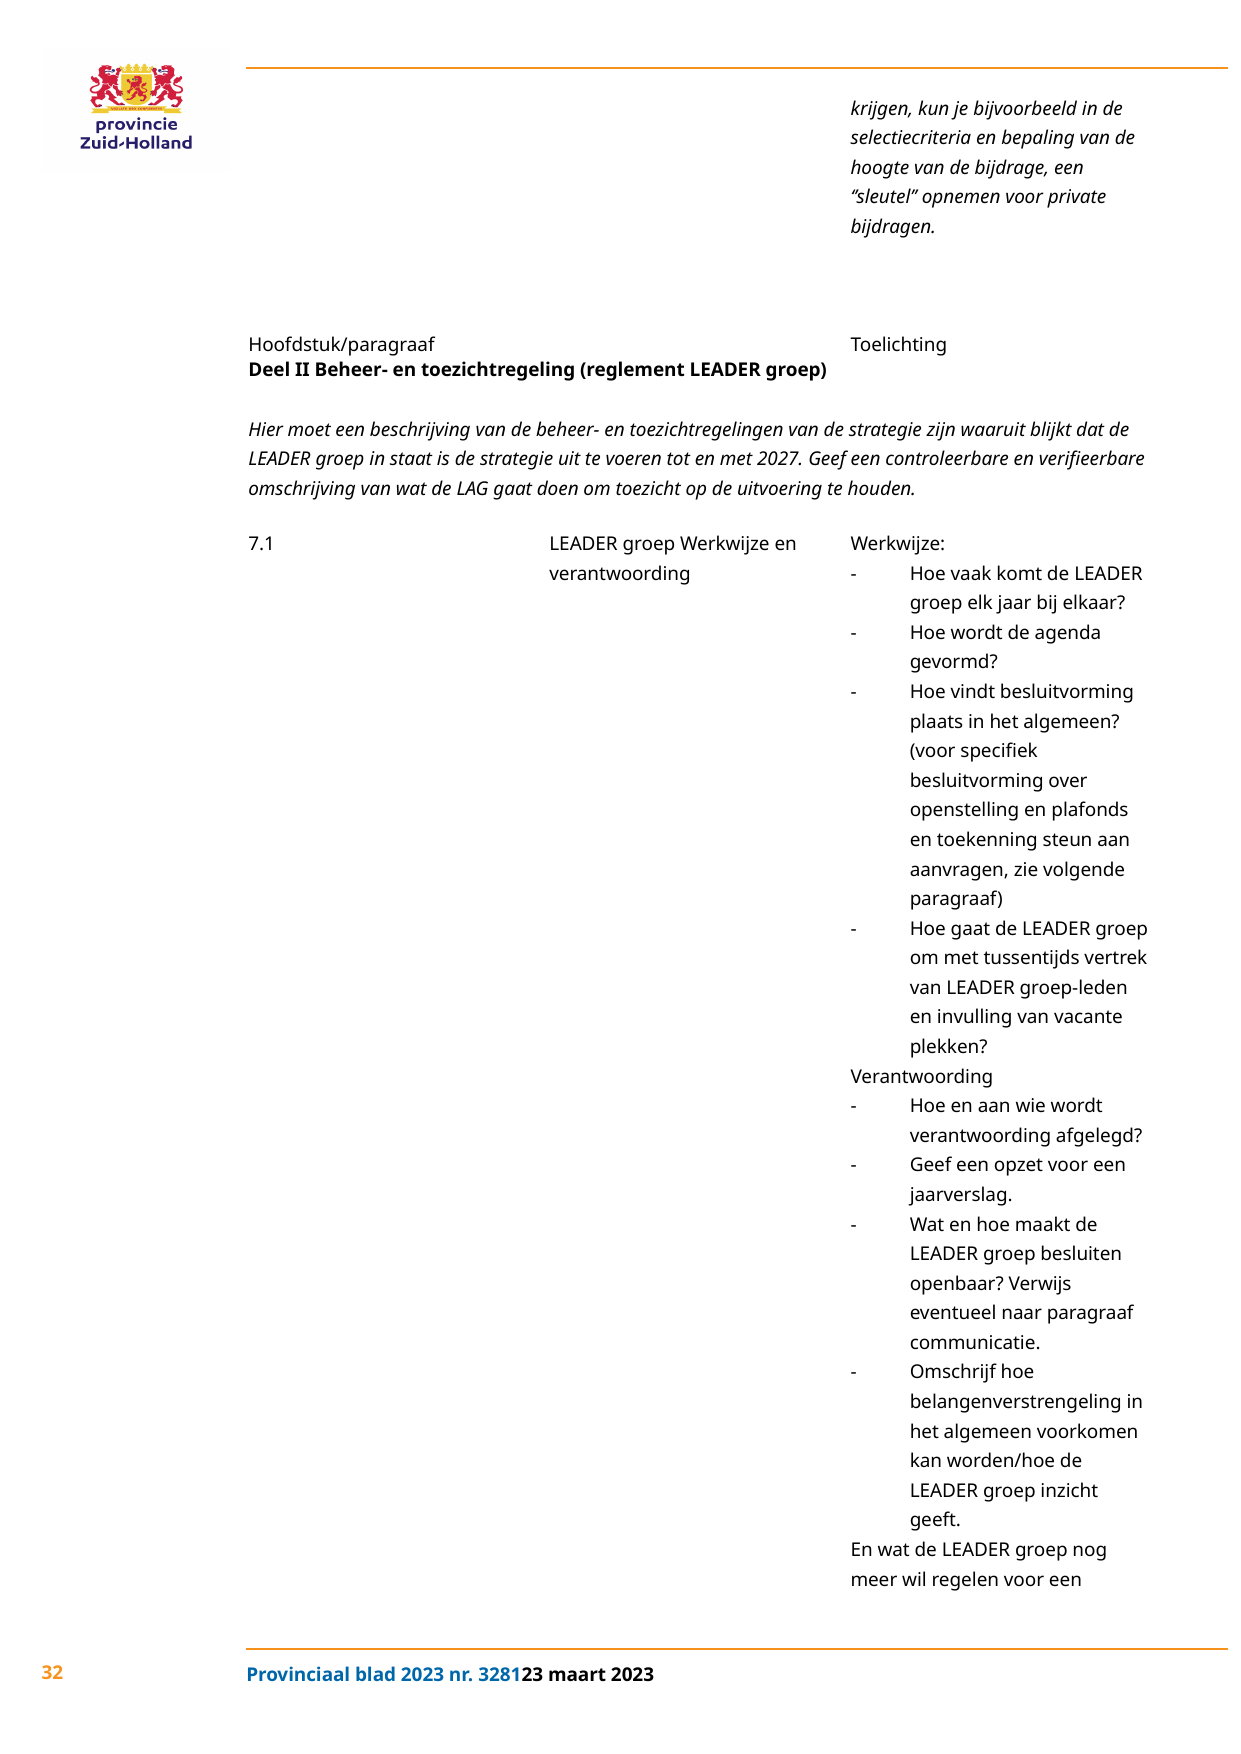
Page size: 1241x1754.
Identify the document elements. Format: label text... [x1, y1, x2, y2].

table_header Toelichting [850, 331, 1152, 357]
table_cell Werkwijze: Hoe vaak komt de LEADER groep elk jaar bij elkaar? Hoe wordt de agenda gevormd? Hoe vindt besluitvorming plaats in het algemeen? (voor specifiek besluitvorming over openstelling en plafonds en toekenning steun aan aanvragen, zie volgende paragraaf) Hoe gaat de LEADER groep om met tussentijds vertrek van LEADER groep-leden en invulling van vacante plekken? Verantwoording Hoe en aan wie wordt verantwoording afgelegd? Geef een opzet voor een jaarverslag. Wat en hoe maakt de LEADER groep besluiten openbaar? Verwijs eventueel naar paragraaf communicatie. Omschrijf hoe belangenverstrengeling in het algemeen voorkomen kan worden/hoe de LEADER groep inzicht geeft. En wat de LEADER groep nog meer wil regelen voor een [850, 530, 1152, 1591]
table_cell krijgen, kun je bijvoorbeeld in de selectiecriteria en bepaling van de hoogte van de bijdrage, een ‘’sleutel’’ opnemen voor private bijdragen. [850, 95, 1152, 268]
table_cell 7.1 [248, 530, 549, 1591]
picture [41, 47, 231, 172]
table_header Hoofdstuk/paragraaf [248, 331, 850, 357]
table_cell [549, 95, 850, 268]
table_cell Deel II Beheer- en toezichtregeling (reglement LEADER groep) Hier moet een beschrijving van de beheer- en toezichtregelingen van de strategie zijn waaruit blijkt dat de LEADER groep in staat is de strategie uit te voeren tot en met 2027. Geef een controleerbare en verifieerbare omschrijving van wat de LAG gaat doen om toezicht op de uitvoering te houden. [248, 357, 1152, 530]
table_cell [248, 95, 549, 268]
table_cell LEADER groep Werkwijze en verantwoording [549, 530, 850, 1591]
